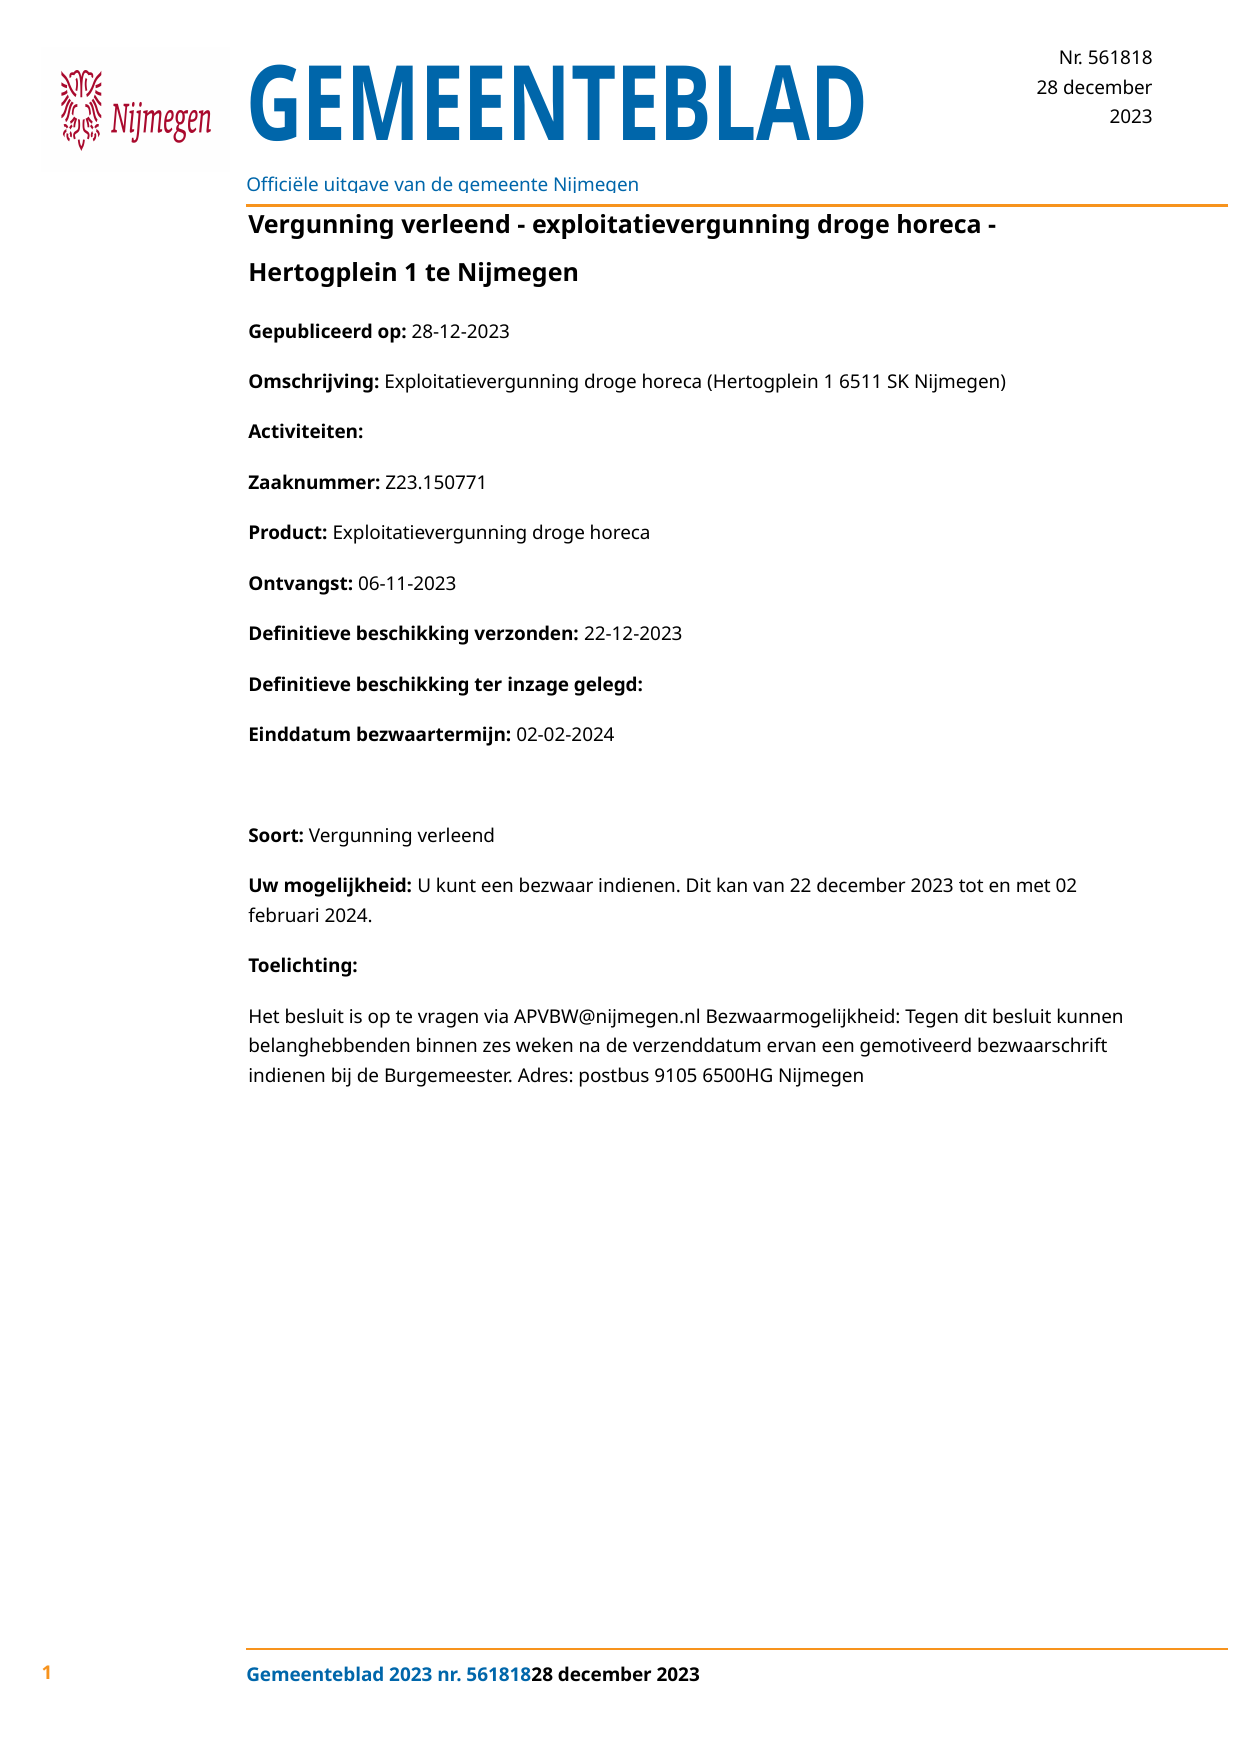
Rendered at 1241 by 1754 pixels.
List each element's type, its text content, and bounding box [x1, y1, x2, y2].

text Ontvangst: 06-11-2023 [248, 570, 1152, 596]
text Soort: Vergunning verleend [248, 822, 1152, 848]
picture [41, 47, 231, 172]
text Product: Exploitatievergunning droge horeca [248, 519, 1152, 545]
text Definitieve beschikking verzonden: 22-12-2023 [248, 620, 1152, 646]
text Toelichting: [248, 952, 1152, 978]
text Omschrijving: Exploitatievergunning droge horeca (Hertogplein 1 6511 SK Nijmegen) [248, 368, 1152, 394]
text Vergunning verleend - exploitatievergunning droge horeca - Hertogplein 1 te Nijmegen [248, 207, 1152, 288]
text Definitieve beschikking ter inzage gelegd: [248, 671, 1152, 697]
text Activiteiten: [248, 419, 1152, 444]
text Einddatum bezwaartermijn: 02-02-2024 [248, 721, 1152, 747]
text Het besluit is op te vragen via APVBW@nijmegen.nl Bezwaarmogelijkheid: Tegen dit besluit kunnen belanghebbenden binnen zes weken na de verzenddatum ervan een gemotiveerd bezwaarschrift indienen bij de Burgemeester. Adres: postbus 9105 6500HG Nijmegen [248, 1003, 1152, 1088]
text Uw mogelijkheid: U kunt een bezwaar indienen. Dit kan van 22 december 2023 tot en met 02 februari 2024. [248, 872, 1152, 928]
text Zaaknummer: Z23.150771 [248, 469, 1152, 495]
text Gepubliceerd op: 28-12-2023 [248, 318, 1152, 344]
